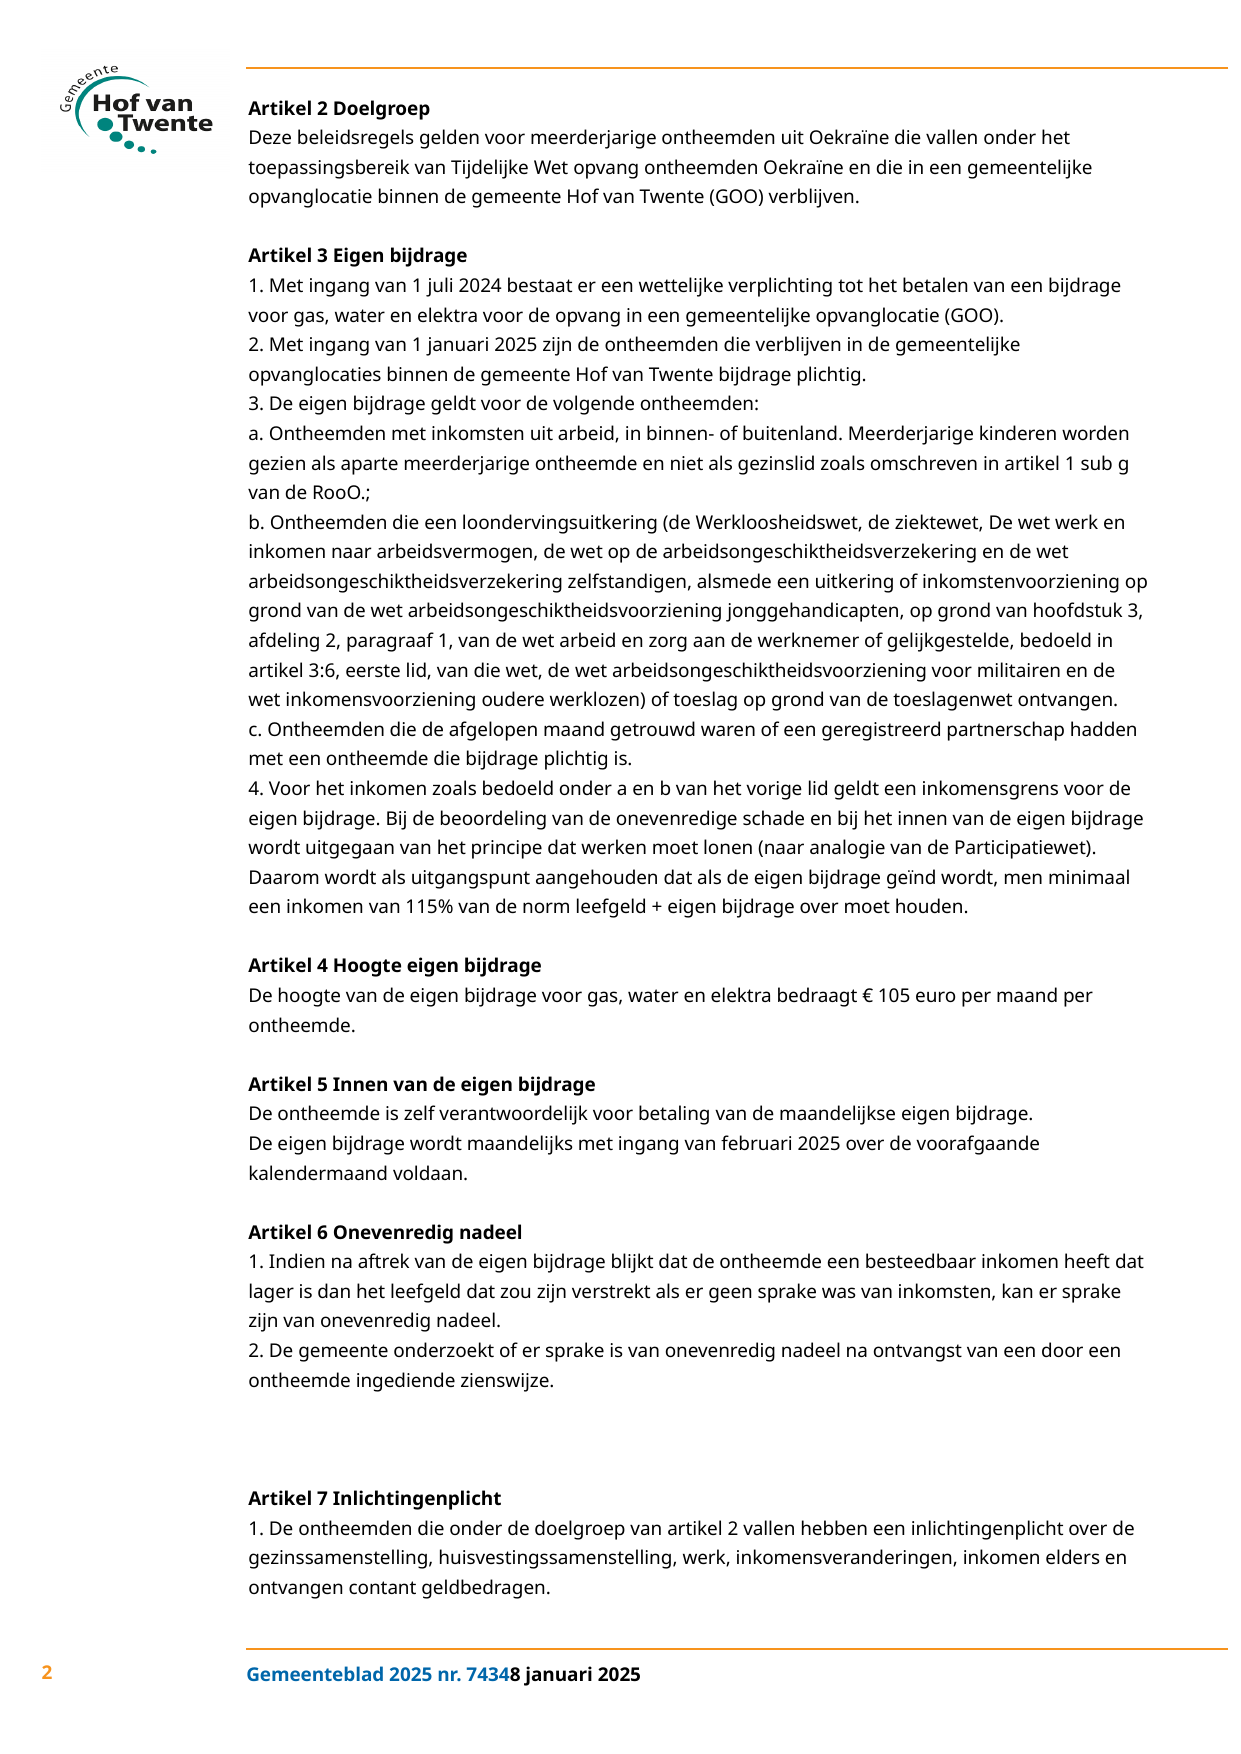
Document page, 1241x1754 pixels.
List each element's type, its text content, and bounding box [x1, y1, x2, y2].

text b. Ontheemden die een loondervingsuitkering (de Werkloosheidswet, de ziektewet, De wet werk en inkomen naar arbeidsvermogen, de wet op de arbeidsongeschiktheidsverzekering en de wet arbeidsongeschiktheidsverzekering zelfstandigen, alsmede een uitkering of inkomstenvoorziening op grond van de wet arbeidsongeschiktheidsvoorziening jonggehandicapten, op grond van hoofdstuk 3, afdeling 2, paragraaf 1, van de wet arbeid en zorg aan de werknemer of gelijkgestelde, bedoeld in artikel 3:6, eerste lid, van die wet, de wet arbeidsongeschiktheidsvoorziening voor militairen en de wet inkomensvoorziening oudere werklozen) of toeslag op grond van de toeslagenwet ontvangen. [248, 509, 1152, 712]
text 1. Indien na aftrek van de eigen bijdrage blijkt dat de ontheemde een besteedbaar inkomen heeft dat lager is dan het leefgeld dat zou zijn verstrekt als er geen sprake was van inkomsten, kan er sprake zijn van onevenredig nadeel. [248, 1248, 1152, 1333]
text Artikel 3 Eigen bijdrage [248, 243, 1152, 268]
text 2. Met ingang van 1 januari 2025 zijn de ontheemden die verblijven in de gemeentelijke opvanglocaties binnen de gemeente Hof van Twente bijdrage plichtig. [248, 331, 1152, 387]
text Artikel 2 Doelgroep [248, 95, 1152, 121]
text De ontheemde is zelf verantwoordelijk voor betaling van de maandelijkse eigen bijdrage. [248, 1101, 1152, 1126]
text 3. De eigen bijdrage geldt voor de volgende ontheemden: [248, 391, 1152, 416]
text 1. Met ingang van 1 juli 2024 bestaat er een wettelijke verplichting tot het betalen van een bijdrage voor gas, water en elektra voor de opvang in een gemeentelijke opvanglocatie (GOO). [248, 272, 1152, 328]
text 1. De ontheemden die onder de doelgroep van artikel 2 vallen hebben een inlichtingenplicht over de gezinssamenstelling, huisvestingssamenstelling, werk, inkomensveranderingen, inkomen elders en ontvangen contant geldbedragen. [248, 1515, 1152, 1600]
text a. Ontheemden met inkomsten uit arbeid, in binnen- of buitenland. Meerderjarige kinderen worden gezien als aparte meerderjarige ontheemde en niet als gezinslid zoals omschreven in artikel 1 sub g van de RooO.; [248, 420, 1152, 505]
text Artikel 6 Onevenredig nadeel [248, 1219, 1152, 1245]
text 4. Voor het inkomen zoals bedoeld onder a en b van het vorige lid geldt een inkomensgrens voor de eigen bijdrage. Bij de beoordeling van de onevenredige schade en bij het innen van de eigen bijdrage wordt uitgegaan van het principe dat werken moet lonen (naar analogie van de Participatiewet). Daarom wordt als uitgangspunt aangehouden dat als de eigen bijdrage geïnd wordt, men minimaal een inkomen van 115% van de norm leefgeld + eigen bijdrage over moet houden. [248, 775, 1152, 919]
text De eigen bijdrage wordt maandelijks met ingang van februari 2025 over de voorafgaande kalendermaand voldaan. [248, 1130, 1152, 1186]
text Artikel 7 Inlichtingenplicht [248, 1485, 1152, 1511]
text Deze beleidsregels gelden voor meerderjarige ontheemden uit Oekraïne die vallen onder het toepassingsbereik van Tijdelijke Wet opvang ontheemden Oekraïne en die in een gemeentelijke opvanglocatie binnen de gemeente Hof van Twente (GOO) verblijven. [248, 124, 1152, 209]
text De hoogte van de eigen bijdrage voor gas, water en elektra bedraagt € 105 euro per maand per ontheemde. [248, 982, 1152, 1038]
text c. Ontheemden die de afgelopen maand getrouwd waren of een geregistreerd partnerschap hadden met een ontheemde die bijdrage plichtig is. [248, 716, 1152, 771]
text Artikel 5 Innen van de eigen bijdrage [248, 1071, 1152, 1097]
text Artikel 4 Hoogte eigen bijdrage [248, 953, 1152, 978]
picture [41, 47, 231, 172]
text 2. De gemeente onderzoekt of er sprake is van onevenredig nadeel na ontvangst van een door een ontheemde ingediende zienswijze. [248, 1337, 1152, 1393]
